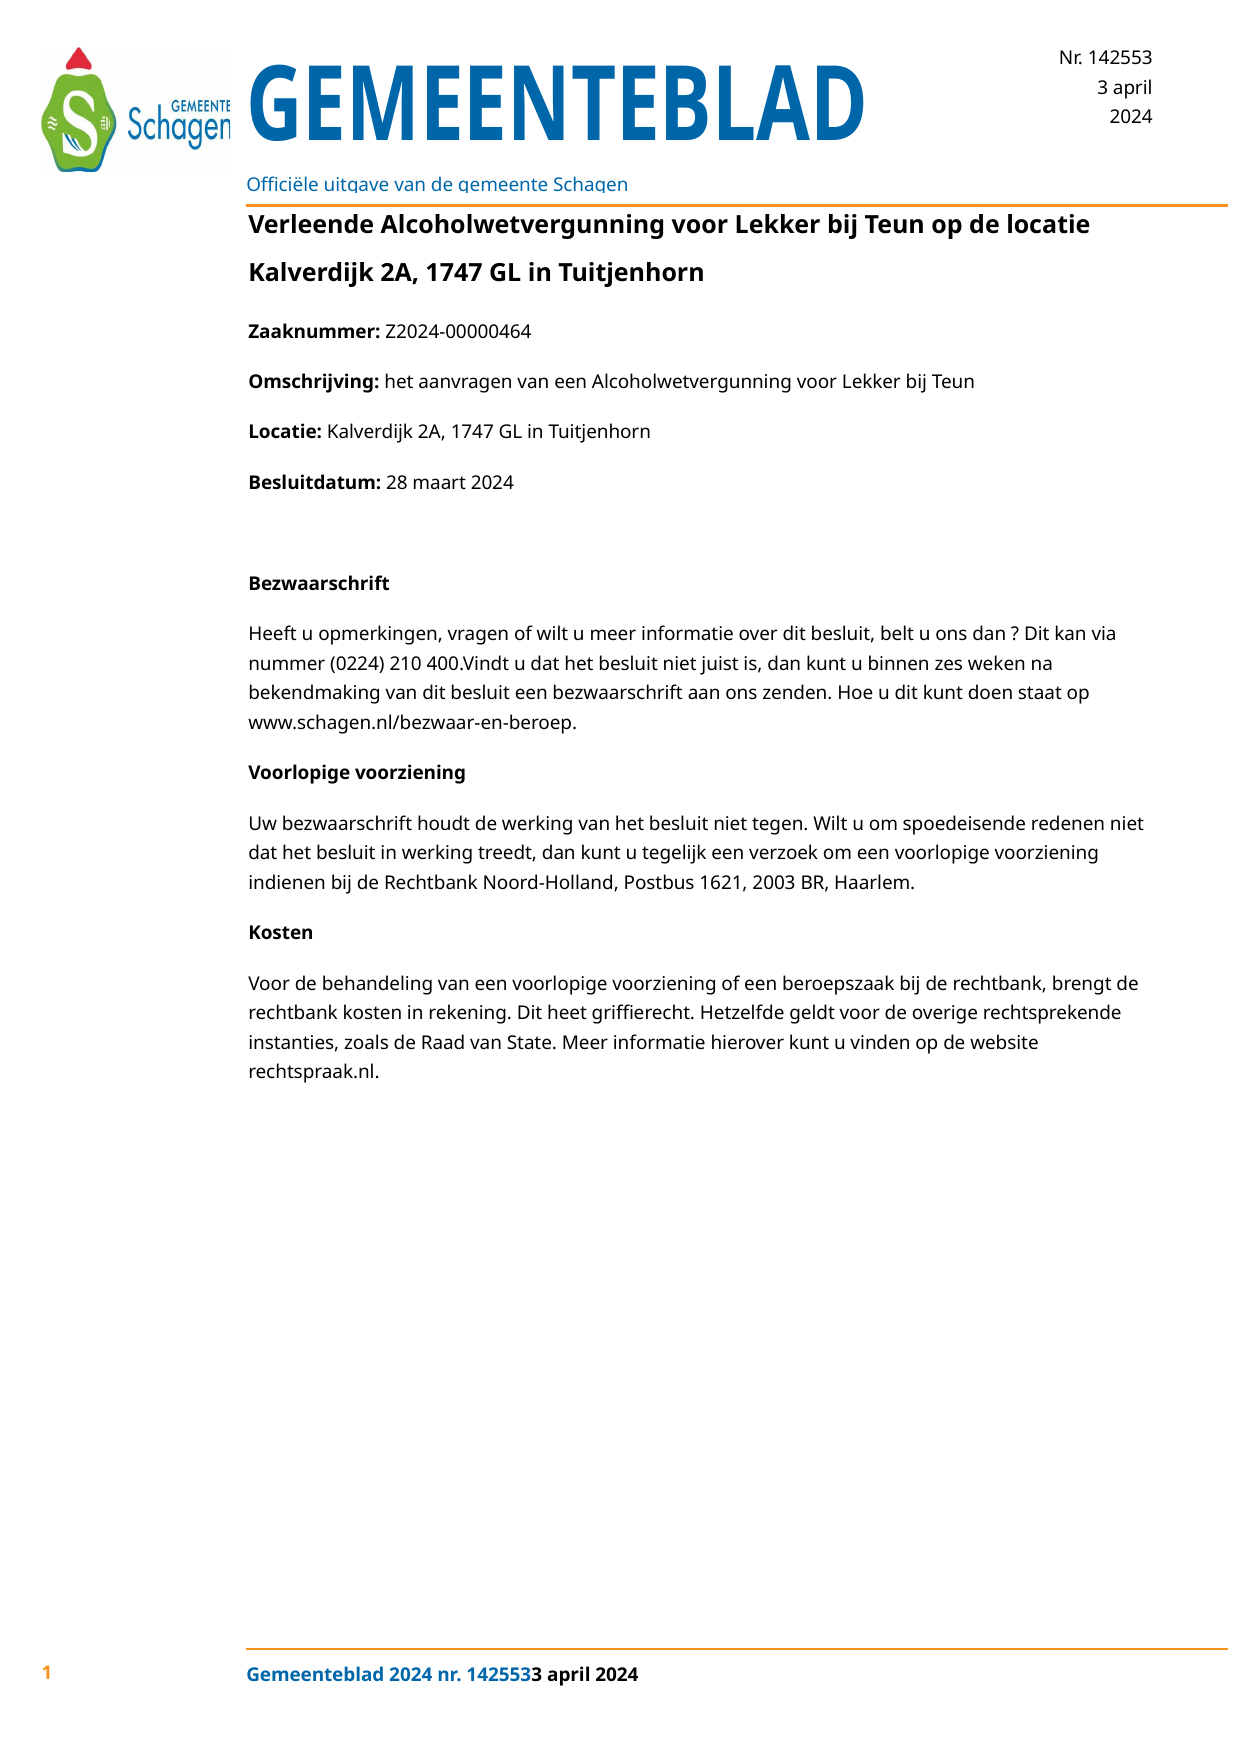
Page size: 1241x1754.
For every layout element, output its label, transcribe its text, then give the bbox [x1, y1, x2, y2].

text Omschrijving: het aanvragen van een Alcoholwetvergunning voor Lekker bij Teun [248, 368, 1152, 394]
text Besluitdatum: 28 maart 2024 [248, 469, 1152, 495]
text Locatie: Kalverdijk 2A, 1747 GL in Tuitjenhorn [248, 419, 1152, 444]
text Uw bezwaarschrift houdt de werking van het besluit niet tegen. Wilt u om spoedeisende redenen niet dat het besluit in werking treedt, dan kunt u tegelijk een verzoek om een voorlopige voorziening indienen bij de Rechtbank Noord-Holland, Postbus 1621, 2003 BR, Haarlem. [248, 810, 1152, 895]
text Kosten [248, 919, 1152, 945]
text Zaaknummer: Z2024-00000464 [248, 318, 1152, 344]
text Bezwaarschrift [248, 570, 1152, 596]
text Heeft u opmerkingen, vragen of wilt u meer informatie over dit besluit, belt u ons dan ? Dit kan via nummer (0224) 210 400.Vindt u dat het besluit niet juist is, dan kunt u binnen zes weken na bekendmaking van dit besluit een bezwaarschrift aan ons zenden. Hoe u dit kunt doen staat op www.schagen.nl/bezwaar-en-beroep. [248, 620, 1152, 735]
text Voorlopige voorziening [248, 759, 1152, 785]
picture [41, 47, 231, 172]
text Verleende Alcoholwetvergunning voor Lekker bij Teun op de locatie Kalverdijk 2A, 1747 GL in Tuitjenhorn [248, 207, 1152, 288]
text Voor de behandeling van een voorlopige voorziening of een beroepszaak bij de rechtbank, brengt de rechtbank kosten in rekening. Dit heet griffierecht. Hetzelfde geldt voor de overige rechtsprekende instanties, zoals de Raad van State. Meer informatie hierover kunt u vinden op de website rechtspraak.nl. [248, 970, 1152, 1084]
